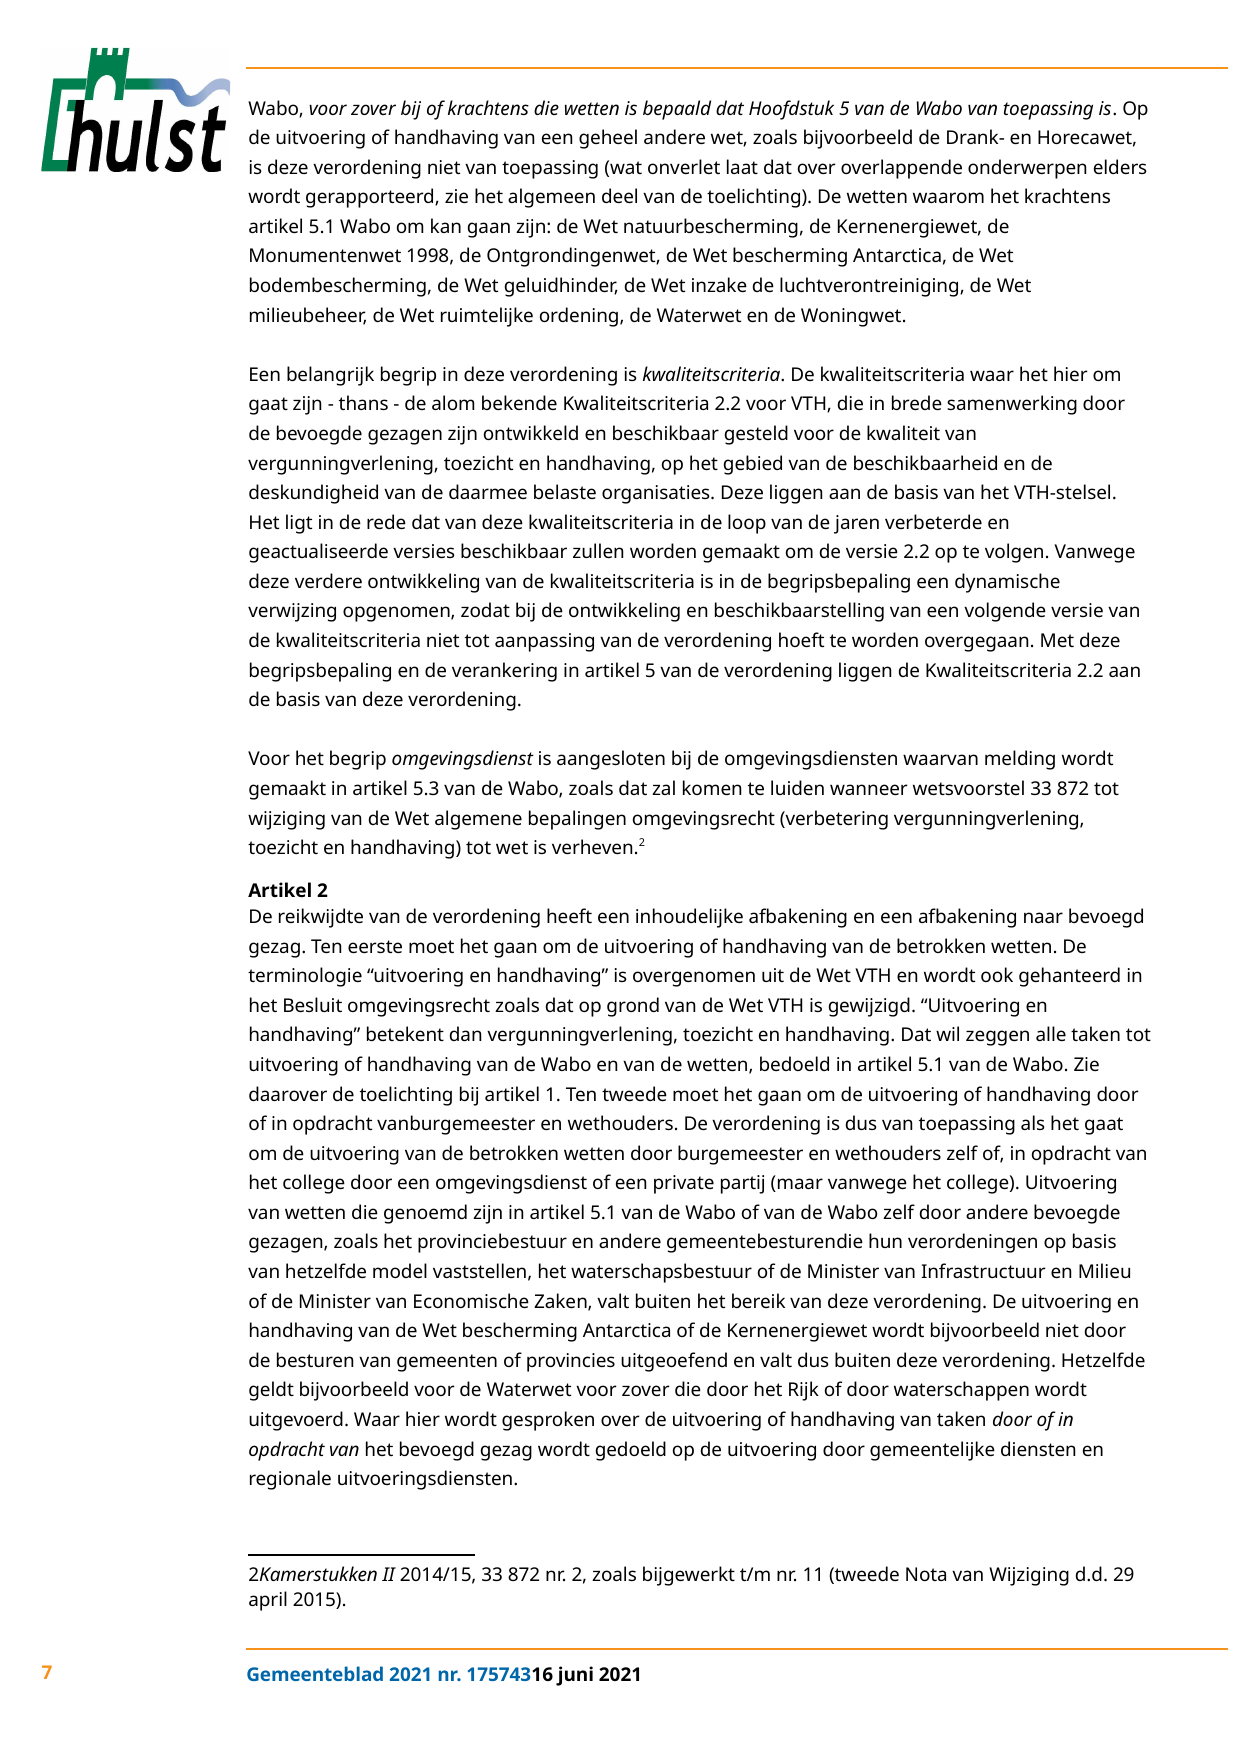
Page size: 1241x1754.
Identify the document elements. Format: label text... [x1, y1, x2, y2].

text Artikel 2 [248, 877, 1152, 903]
text Wabo, voor zover bij of krachtens die wetten is bepaald dat Hoofdstuk 5 van de Wabo van toepassing is. Op de uitvoering of handhaving van een geheel andere wet, zoals bijvoorbeeld de Drank- en Horecawet, is deze verordening niet van toepassing (wat onverlet laat dat over overlappende onderwerpen elders wordt gerapporteerd, zie het algemeen deel van de toelichting). De wetten waarom het krachtens artikel 5.1 Wabo om kan gaan zijn: de Wet natuurbescherming, de Kernenergiewet, de Monumentenwet 1998, de Ontgrondingenwet, de Wet bescherming Antarctica, de Wet bodembescherming, de Wet geluidhinder, de Wet inzake de luchtverontreiniging, de Wet milieubeheer, de Wet ruimtelijke ordening, de Waterwet en de Woningwet. [248, 95, 1152, 328]
text Een belangrijk begrip in deze verordening is kwaliteitscriteria. De kwaliteitscriteria waar het hier om gaat zijn - thans - de alom bekende Kwaliteitscriteria 2.2 voor VTH, die in brede samenwerking door de bevoegde gezagen zijn ontwikkeld en beschikbaar gesteld voor de kwaliteit van vergunningverlening, toezicht en handhaving, op het gebied van de beschikbaarheid en de deskundigheid van de daarmee belaste organisaties. Deze liggen aan de basis van het VTH-stelsel. Het ligt in de rede dat van deze kwaliteitscriteria in de loop van de jaren verbeterde en geactualiseerde versies beschikbaar zullen worden gemaakt om de versie 2.2 op te volgen. Vanwege deze verdere ontwikkeling van de kwaliteitscriteria is in de begripsbepaling een dynamische verwijzing opgenomen, zodat bij de ontwikkeling en beschikbaarstelling van een volgende versie van de kwaliteitscriteria niet tot aanpassing van de verordening hoeft te worden overgegaan. Met deze begripsbepaling en de verankering in artikel 5 van de verordening liggen de Kwaliteitscriteria 2.2 aan de basis van deze verordening. [248, 361, 1152, 712]
picture [41, 47, 231, 172]
text Voor het begrip omgevingsdienst is aangesloten bij de omgevingsdiensten waarvan melding wordt gemaakt in artikel 5.3 van de Wabo, zoals dat zal komen te luiden wanneer wetsvoorstel 33 872 tot wijziging van de Wet algemene bepalingen omgevingsrecht (verbetering vergunningverlening, toezicht en handhaving) tot wet is verheven. [248, 746, 1152, 860]
text De reikwijdte van de verordening heeft een inhoudelijke afbakening en een afbakening naar bevoegd gezag. Ten eerste moet het gaan om de uitvoering of handhaving van de betrokken wetten. De terminologie “uitvoering en handhaving” is overgenomen uit de Wet VTH en wordt ook gehanteerd in het Besluit omgevingsrecht zoals dat op grond van de Wet VTH is gewijzigd. “Uitvoering en handhaving” betekent dan vergunningverlening, toezicht en handhaving. Dat wil zeggen alle taken tot uitvoering of handhaving van de Wabo en van de wetten, bedoeld in artikel 5.1 van de Wabo. Zie daarover de toelichting bij artikel 1. Ten tweede moet het gaan om de uitvoering of handhaving door of in opdracht vanburgemeester en wethouders. De verordening is dus van toepassing als het gaat om de uitvoering van de betrokken wetten door burgemeester en wethouders zelf of, in opdracht van het college door een omgevingsdienst of een private partij (maar vanwege het college). Uitvoering van wetten die genoemd zijn in artikel 5.1 van de Wabo of van de Wabo zelf door andere bevoegde gezagen, zoals het provinciebestuur en andere gemeentebesturendie hun verordeningen op basis van hetzelfde model vaststellen, het waterschapsbestuur of de Minister van Infrastructuur en Milieu of de Minister van Economische Zaken, valt buiten het bereik van deze verordening. De uitvoering en handhaving van de Wet bescherming Antarctica of de Kernenergiewet wordt bijvoorbeeld niet door de besturen van gemeenten of provincies uitgeoefend en valt dus buiten deze verordening. Hetzelfde geldt bijvoorbeeld voor de Waterwet voor zover die door het Rijk of door waterschappen wordt uitgevoerd. Waar hier wordt gesproken over de uitvoering of handhaving van taken door of in opdracht van het bevoegd gezag wordt gedoeld op de uitvoering door gemeentelijke diensten en regionale uitvoeringsdiensten. [248, 903, 1152, 1491]
text Kamerstukken II 2014/15, 33 872 nr. 2, zoals bijgewerkt t/m nr. 11 (tweede Nota van Wijziging d.d. 29 april 2015). [248, 1561, 1152, 1612]
